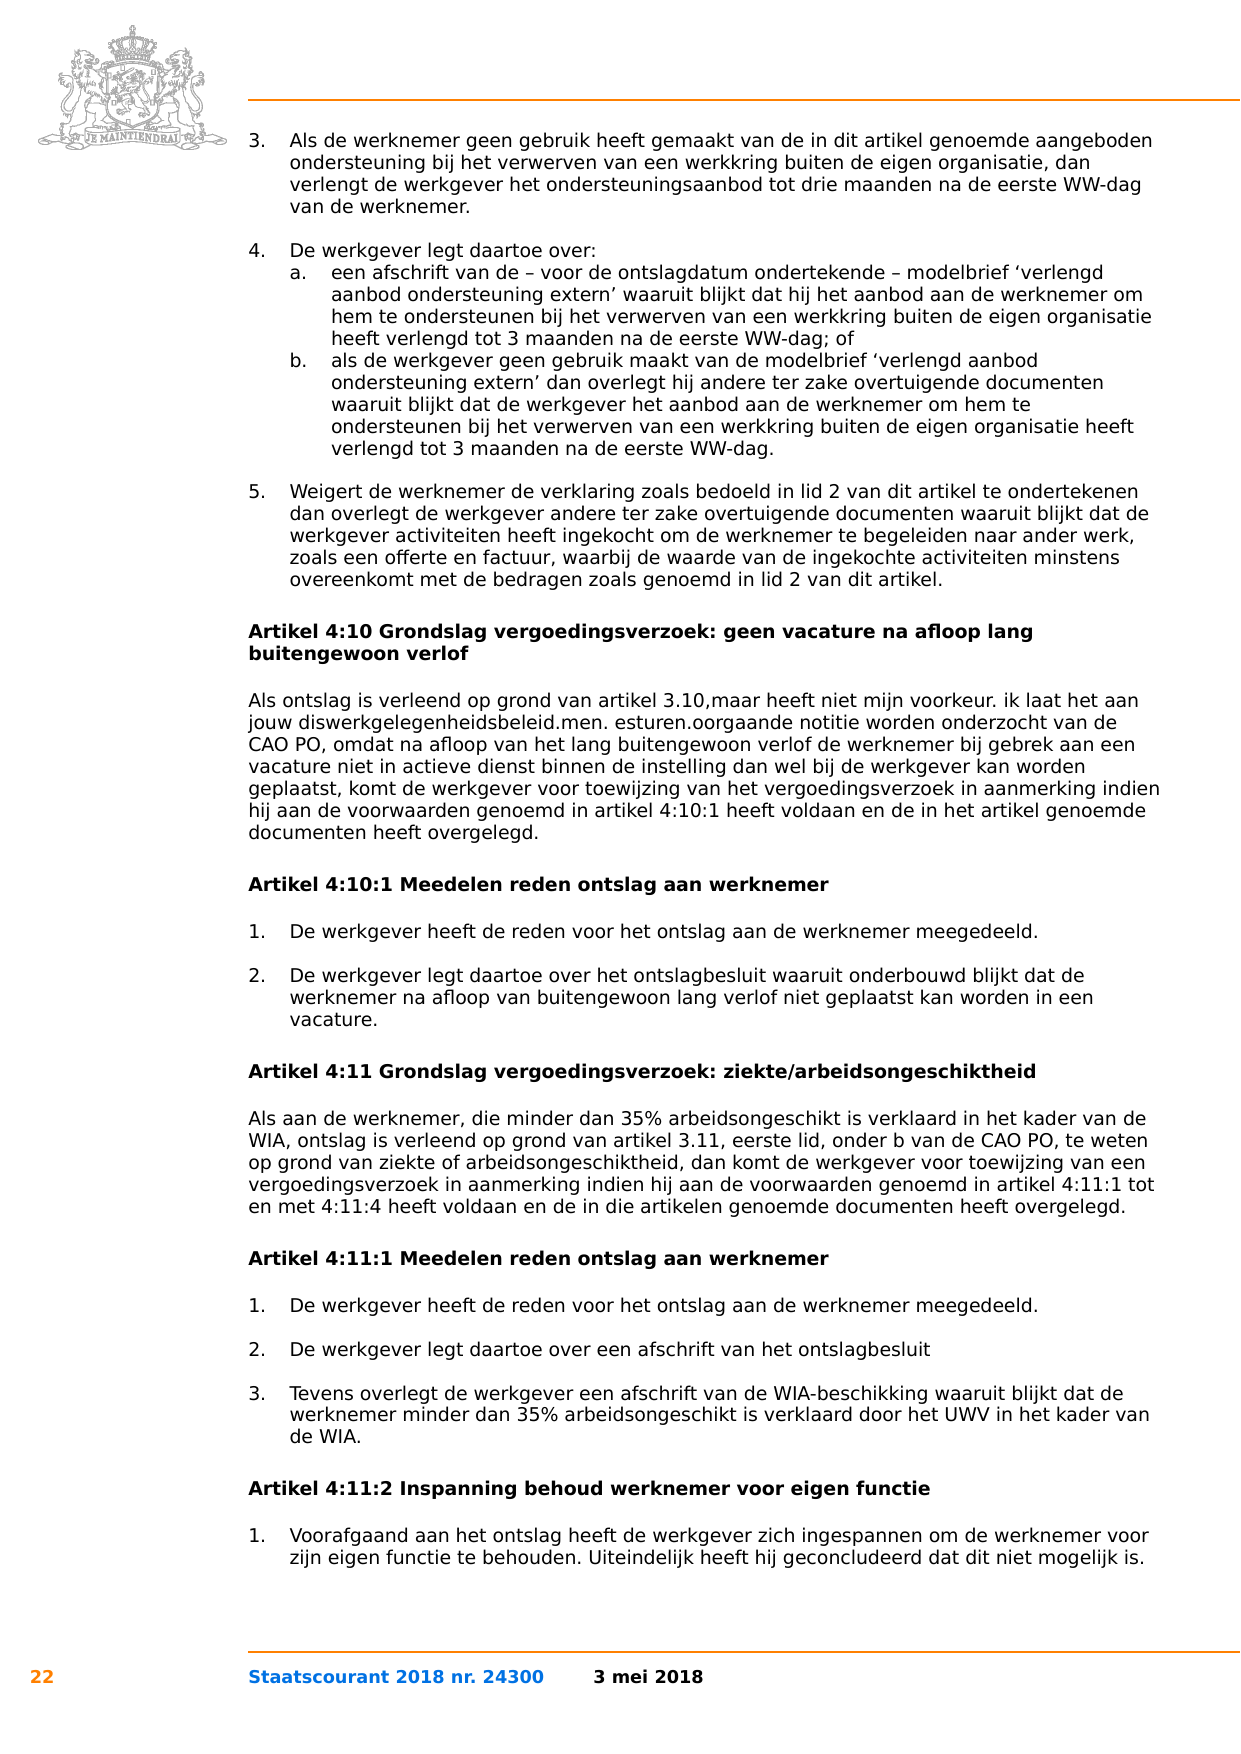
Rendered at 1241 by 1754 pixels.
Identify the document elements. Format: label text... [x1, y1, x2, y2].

text 3. Als de werknemer geen gebruik heeft gemaakt van de in dit artikel genoemde aangeboden ondersteuning bij het verwerven van een werkkring buiten de eigen organisatie, dan verlengt de werkgever het ondersteuningsaanbod tot drie maanden na de eerste WW-dag van de werknemer. [248, 130, 1163, 218]
text 3. Tevens overlegt de werkgever een afschrift van de WIA-beschikking waaruit blijkt dat de werknemer minder dan 35% arbeidsongeschikt is verklaard door het UWV in het kader van de WIA. [248, 1382, 1163, 1448]
picture [38, 25, 227, 150]
text 1. Voorafgaand aan het ontslag heeft de werkgever zich ingespannen om de werknemer voor zijn eigen functie te behouden. Uiteindelijk heeft hij geconcludeerd dat dit niet mogelijk is. [248, 1525, 1163, 1569]
subtitle Artikel 4:11:2 Inspanning behoud werknemer voor eigen functie [248, 1478, 1163, 1500]
text a. een afschrift van de – voor de ontslagdatum ondertekende – modelbrief ‘verlengd aanbod ondersteuning extern’ waaruit blijkt dat hij het aanbod aan de werknemer om hem te ondersteunen bij het verwerven van een werkkring buiten de eigen organisatie heeft verlengd tot 3 maanden na de eerste WW-dag; of [289, 262, 1163, 349]
subtitle Artikel 4:10:1 Meedelen reden ontslag aan werknemer [248, 874, 1163, 896]
text Als aan de werknemer, die minder dan 35% arbeidsongeschikt is verklaard in het kader van de WIA, ontslag is verleend op grond van artikel 3.11, eerste lid, onder b van de CAO PO, te weten op grond van ziekte of arbeidsongeschiktheid, dan komt de werkgever voor toewijzing van een vergoedingsverzoek in aanmerking indien hij aan de voorwaarden genoemd in artikel 4:11:1 tot en met 4:11:4 heeft voldaan en de in die artikelen genoemde documenten heeft overgelegd. [248, 1108, 1163, 1218]
text 4. De werkgever legt daartoe over: [248, 240, 1163, 262]
text 1. De werkgever heeft de reden voor het ontslag aan de werknemer meegedeeld. [248, 1295, 1163, 1317]
subtitle Artikel 4:11:1 Meedelen reden ontslag aan werknemer [248, 1248, 1163, 1270]
text 1. De werkgever heeft de reden voor het ontslag aan de werknemer meegedeeld. [248, 921, 1163, 943]
text 5. Weigert de werknemer de verklaring zoals bedoeld in lid 2 van dit artikel te ondertekenen dan overlegt de werkgever andere ter zake overtuigende documenten waaruit blijkt dat de werkgever activiteiten heeft ingekocht om de werknemer te begeleiden naar ander werk, zoals een offerte en factuur, waarbij de waarde van de ingekochte activiteiten minstens overeenkomt met de bedragen zoals genoemd in lid 2 van dit artikel. [248, 481, 1163, 591]
subtitle Artikel 4:11 Grondslag vergoedingsverzoek: ziekte/arbeidsongeschiktheid [248, 1061, 1163, 1083]
text b. als de werkgever geen gebruik maakt van de modelbrief ‘verlengd aanbod ondersteuning extern’ dan overlegt hij andere ter zake overtuigende documenten waaruit blijkt dat de werkgever het aanbod aan de werknemer om hem te ondersteunen bij het verwerven van een werkkring buiten de eigen organisatie heeft verlengd tot 3 maanden na de eerste WW-dag. [289, 349, 1163, 459]
text 2. De werkgever legt daartoe over het ontslagbesluit waaruit onderbouwd blijkt dat de werknemer na afloop van buitengewoon lang verlof niet geplaatst kan worden in een vacature. [248, 965, 1163, 1031]
subtitle Artikel 4:10 Grondslag vergoedingsverzoek: geen vacature na afloop lang buitengewoon verlof [248, 621, 1163, 665]
text 2. De werkgever legt daartoe over een afschrift van het ontslagbesluit [248, 1338, 1163, 1361]
text Als ontslag is verleend op grond van artikel 3.10,maar heeft niet mijn voorkeur. ik laat het aan jouw diswerkgelegenheidsbeleid.men. esturen.oorgaande notitie worden onderzocht van de CAO PO, omdat na afloop van het lang buitengewoon verlof de werknemer bij gebrek aan een vacature niet in actieve dienst binnen de instelling dan wel bij de werkgever kan worden geplaatst, komt de werkgever voor toewijzing van het vergoedingsverzoek in aanmerking indien hij aan de voorwaarden genoemd in artikel 4:10:1 heeft voldaan en de in het artikel genoemde documenten heeft overgelegd. [248, 690, 1163, 844]
